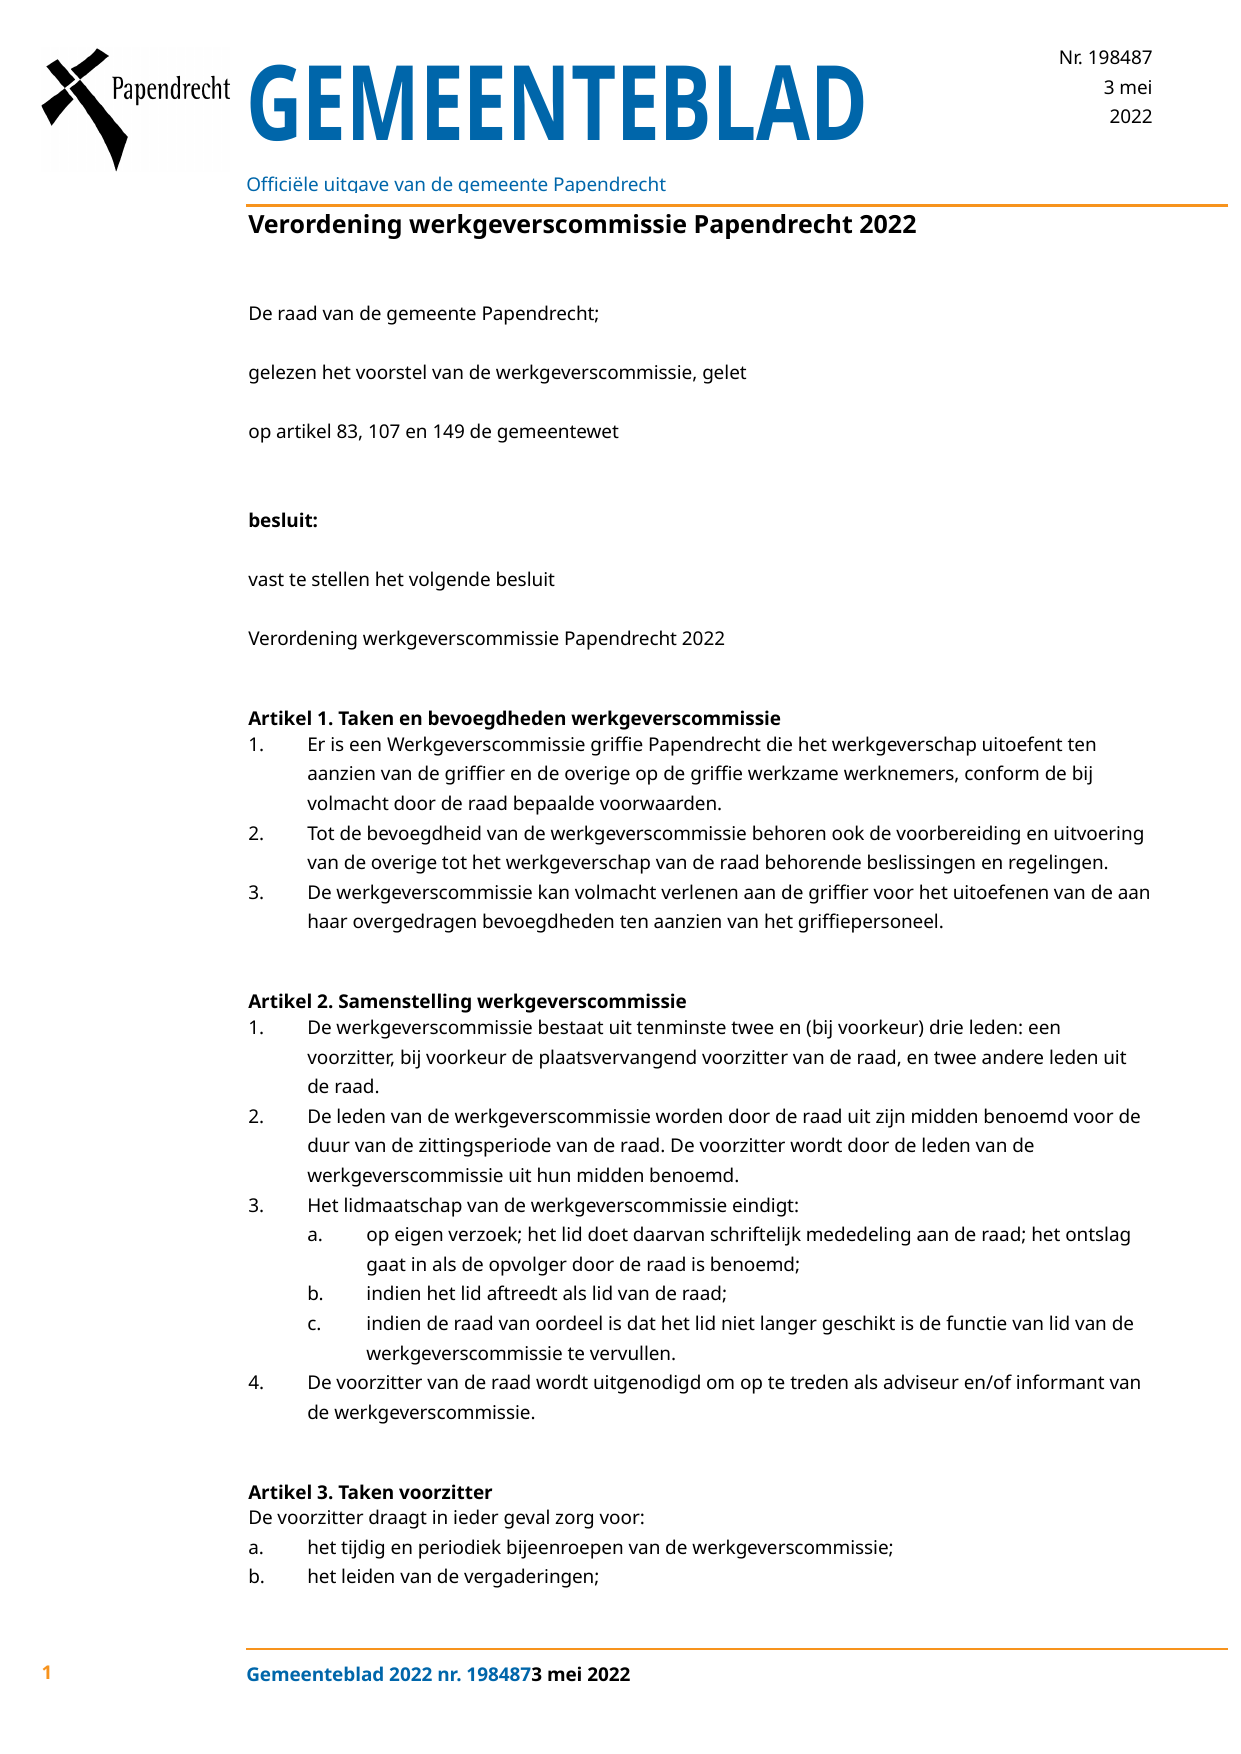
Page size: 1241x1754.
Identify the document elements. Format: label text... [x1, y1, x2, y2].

list De werkgeverscommissie kan volmacht verlenen aan de griffier voor het uitoefenen van de aan haar overgedragen bevoegdheden ten aanzien van het griffiepersoneel. [248, 879, 1152, 934]
list indien het lid aftreedt als lid van de raad; [307, 1281, 1152, 1306]
text Artikel 1. Taken en bevoegdheden werkgeverscommissie [248, 705, 1152, 731]
text op artikel 83, 107 en 149 de gemeentewet [248, 418, 1152, 444]
text Artikel 3. Taken voorzitter [248, 1479, 1152, 1504]
list Het lidmaatschap van de werkgeverscommissie eindigt: [248, 1192, 1152, 1217]
text gelezen het voorstel van de werkgeverscommissie, gelet [248, 359, 1152, 385]
text vast te stellen het volgende besluit [248, 566, 1152, 592]
text Artikel 2. Samenstelling werkgeverscommissie [248, 988, 1152, 1014]
picture [41, 47, 231, 172]
list De voorzitter van de raad wordt uitgenodigd om op te treden als adviseur en/of informant van de werkgeverscommissie. [248, 1369, 1152, 1424]
list indien de raad van oordeel is dat het lid niet langer geschikt is de functie van lid van de werkgeverscommissie te vervullen. [307, 1310, 1152, 1365]
text Verordening werkgeverscommissie Papendrecht 2022 [248, 625, 1152, 651]
list Er is een Werkgeverscommissie griffie Papendrecht die het werkgeverschap uitoefent ten aanzien van de griffier en de overige op de griffie werkzame werknemers, conform de bij volmacht door de raad bepaalde voorwaarden. [248, 731, 1152, 816]
list De werkgeverscommissie bestaat uit tenminste twee en (bij voorkeur) drie leden: een voorzitter, bij voorkeur de plaatsvervangend voorzitter van de raad, en twee andere leden uit de raad. [248, 1014, 1152, 1099]
list De leden van de werkgeverscommissie worden door de raad uit zijn midden benoemd voor de duur van de zittingsperiode van de raad. De voorzitter wordt door de leden van de werkgeverscommissie uit hun midden benoemd. [248, 1103, 1152, 1188]
text besluit: [248, 507, 1152, 533]
list het tijdig en periodiek bijeenroepen van de werkgeverscommissie; [248, 1534, 1152, 1560]
text Verordening werkgeverscommissie Papendrecht 2022 [248, 207, 1152, 241]
list Tot de bevoegdheid van de werkgeverscommissie behoren ook de voorbereiding en uitvoering van de overige tot het werkgeverschap van de raad behorende beslissingen en regelingen. [248, 820, 1152, 875]
list op eigen verzoek; het lid doet daarvan schriftelijk mededeling aan de raad; het ontslag gaat in als de opvolger door de raad is benoemd; [307, 1221, 1152, 1277]
list het leiden van de vergaderingen; [248, 1564, 1152, 1589]
text De raad van de gemeente Papendrecht; [248, 300, 1152, 326]
text De voorzitter draagt in ieder geval zorg voor: [248, 1504, 1152, 1530]
